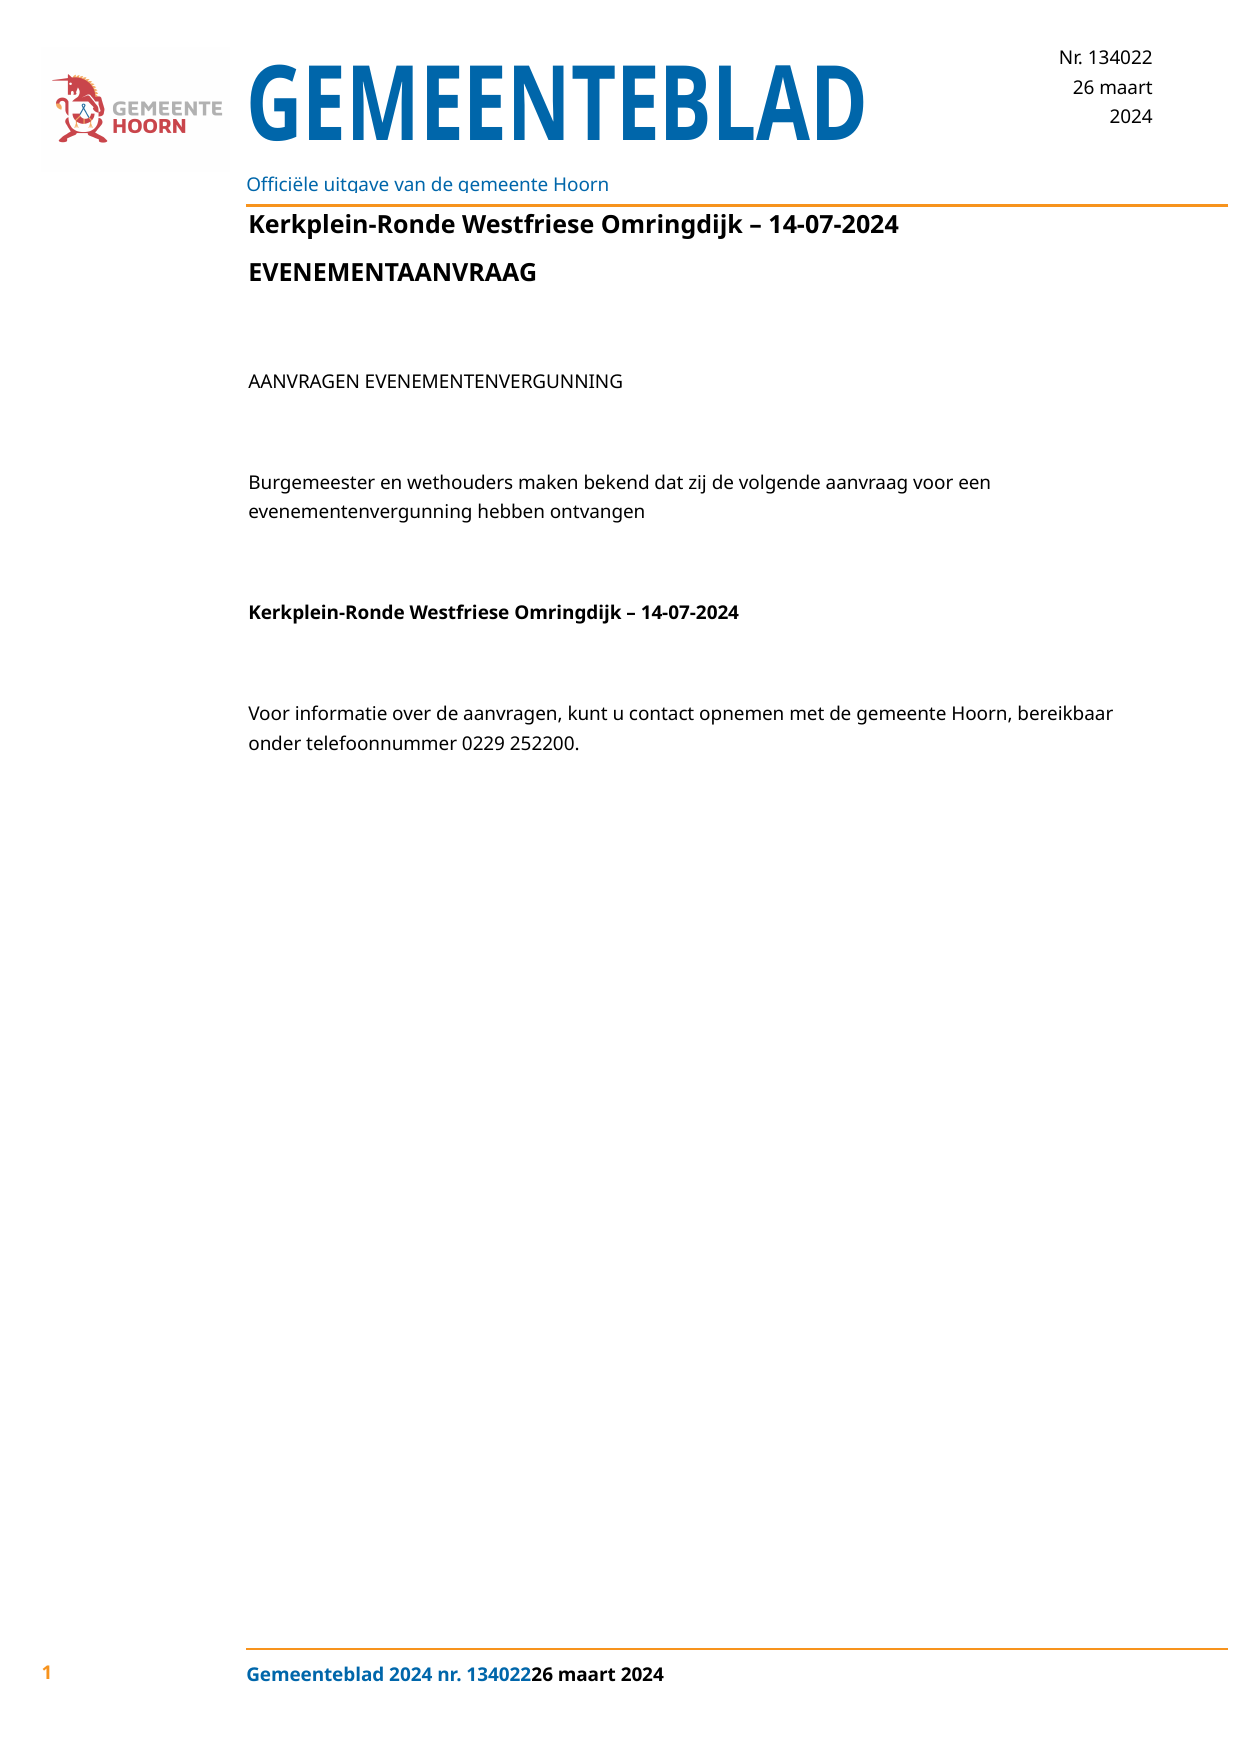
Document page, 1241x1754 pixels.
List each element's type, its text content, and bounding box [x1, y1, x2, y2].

text Voor informatie over de aanvragen, kunt u contact opnemen met de gemeente Hoorn, bereikbaar onder telefoonnummer 0229 252200. [248, 700, 1152, 756]
text Kerkplein-Ronde Westfriese Omringdijk – 14-07-2024 EVENEMENTAANVRAAG [248, 207, 1152, 288]
picture [41, 47, 231, 172]
text AANVRAGEN EVENEMENTENVERGUNNING [248, 368, 1152, 394]
text Burgemeester en wethouders maken bekend dat zij de volgende aanvraag voor een evenementenvergunning hebben ontvangen [248, 469, 1152, 524]
text Kerkplein-Ronde Westfriese Omringdijk – 14-07-2024 [248, 599, 1152, 625]
